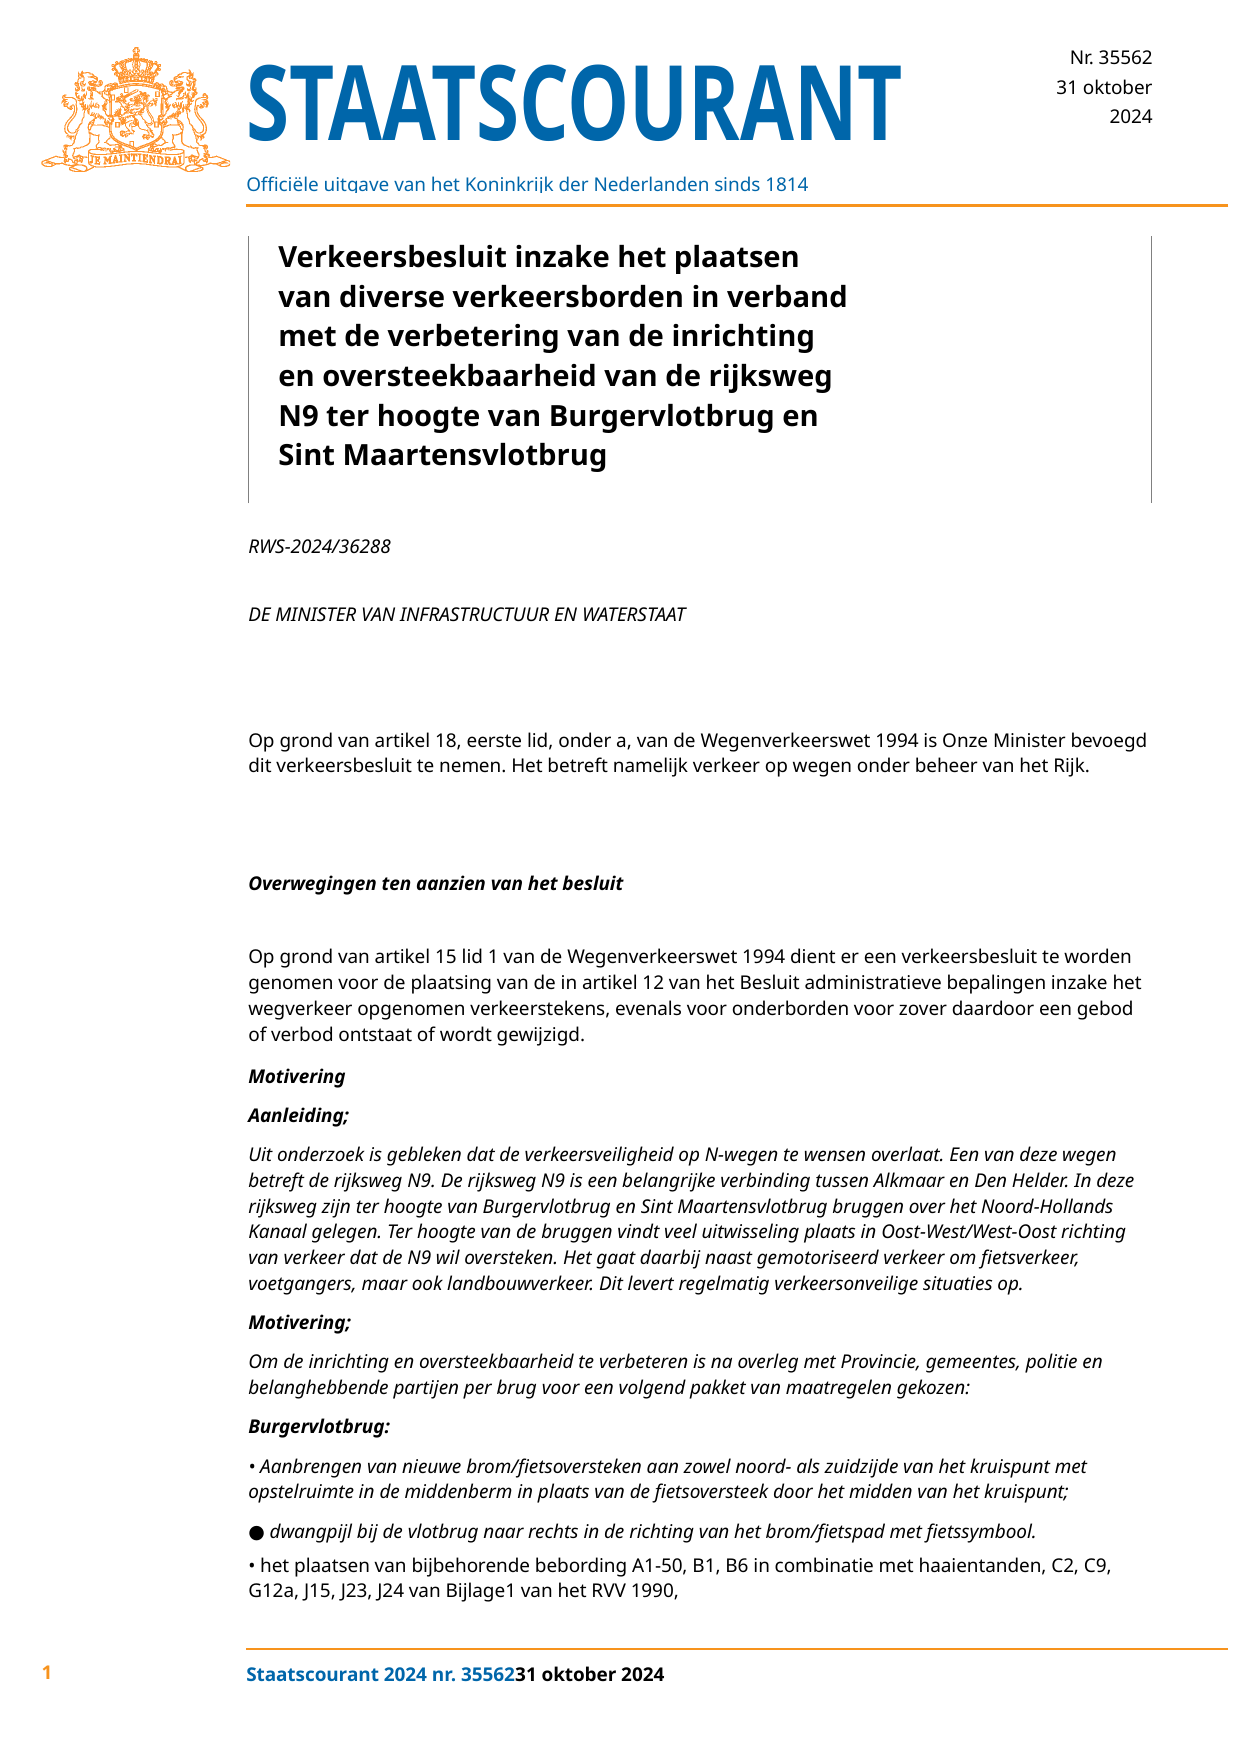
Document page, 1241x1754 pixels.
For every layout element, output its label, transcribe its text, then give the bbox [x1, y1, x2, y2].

text DE MINISTER VAN INFRASTRUCTUUR EN WATERSTAAT [248, 601, 1152, 626]
text Op grond van artikel 18, eerste lid, onder a, van de Wegenverkeerswet 1994 is Onze Minister bevoegd dit verkeersbesluit te nemen. Het betreft namelijk verkeer op wegen onder beheer van het Rijk. [248, 727, 1152, 778]
text Overwegingen ten aanzien van het besluit [248, 870, 1152, 896]
table_header [850, 414, 1151, 503]
text Burgervlotbrug: [248, 1413, 1152, 1439]
text Uit onderzoek is gebleken dat de verkeersveiligheid op N-wegen te wensen overlaat. Een van deze wegen betreft de rijksweg N9. De rijksweg N9 is een belangrijke verbinding tussen Alkmaar en Den Helder. In deze rijksweg zijn ter hoogte van Burgervlotbrug en Sint Maartensvlotbrug bruggen over het Noord-Hollands Kanaal gelegen. Ter hoogte van de bruggen vindt veel uitwisseling plaats in Oost-West/West-Oost richting van verkeer dat de N9 wil oversteken. Het gaat daarbij naast gemotoriseerd verkeer om fietsverkeer, voetgangers, maar ook landbouwverkeer. Dit levert regelmatig verkeersonveilige situaties op. [248, 1141, 1152, 1296]
text Motivering; [248, 1309, 1152, 1335]
text Motivering [248, 1063, 1152, 1088]
picture [912, 236, 1090, 414]
text Om de inrichting en oversteekbaarheid te verbeteren is na overleg met Provincie, gemeentes, politie en belanghebbende partijen per brug voor een volgend pakket van maatregelen gekozen: [248, 1348, 1152, 1400]
text ● dwangpijl bij de vlotbrug naar rechts in de richting van het brom/fietspad met fietssymbool. [248, 1518, 1152, 1543]
text • Aanbrengen van nieuwe brom/fietsoversteken aan zowel noord- als zuidzijde van het kruispunt met opstelruimte in de middenberm in plaats van de fietsoversteek door het midden van het kruispunt; [248, 1453, 1152, 1504]
text Op grond van artikel 15 lid 1 van de Wegenverkeerswet 1994 dient er een verkeersbesluit te worden genomen voor de plaatsing van de in artikel 12 van het Besluit administratieve bepalingen inzake het wegverkeer opgenomen verkeerstekens, evenals voor onderborden voor zover daardoor een gebod of verbod ontstaat of wordt gewijzigd. [248, 944, 1152, 1047]
text RWS-2024/36288 [248, 533, 1152, 559]
table_header [850, 236, 912, 413]
text Aanleiding; [248, 1102, 1152, 1128]
picture [41, 47, 231, 172]
table_header [1090, 236, 1151, 413]
table_header Verkeersbesluit inzake het plaatsen van diverse verkeersborden in verband met de verbetering van de inrichting en oversteekbaarheid van de rijksweg N9 ter hoogte van Burgervlotbrug en Sint Maartensvlotbrug [249, 236, 850, 503]
text • het plaatsen van bijbehorende bebording A1-50, B1, B6 in combinatie met haaientanden, C2, C9, G12a, J15, J23, J24 van Bijlage1 van het RVV 1990, [248, 1552, 1152, 1603]
